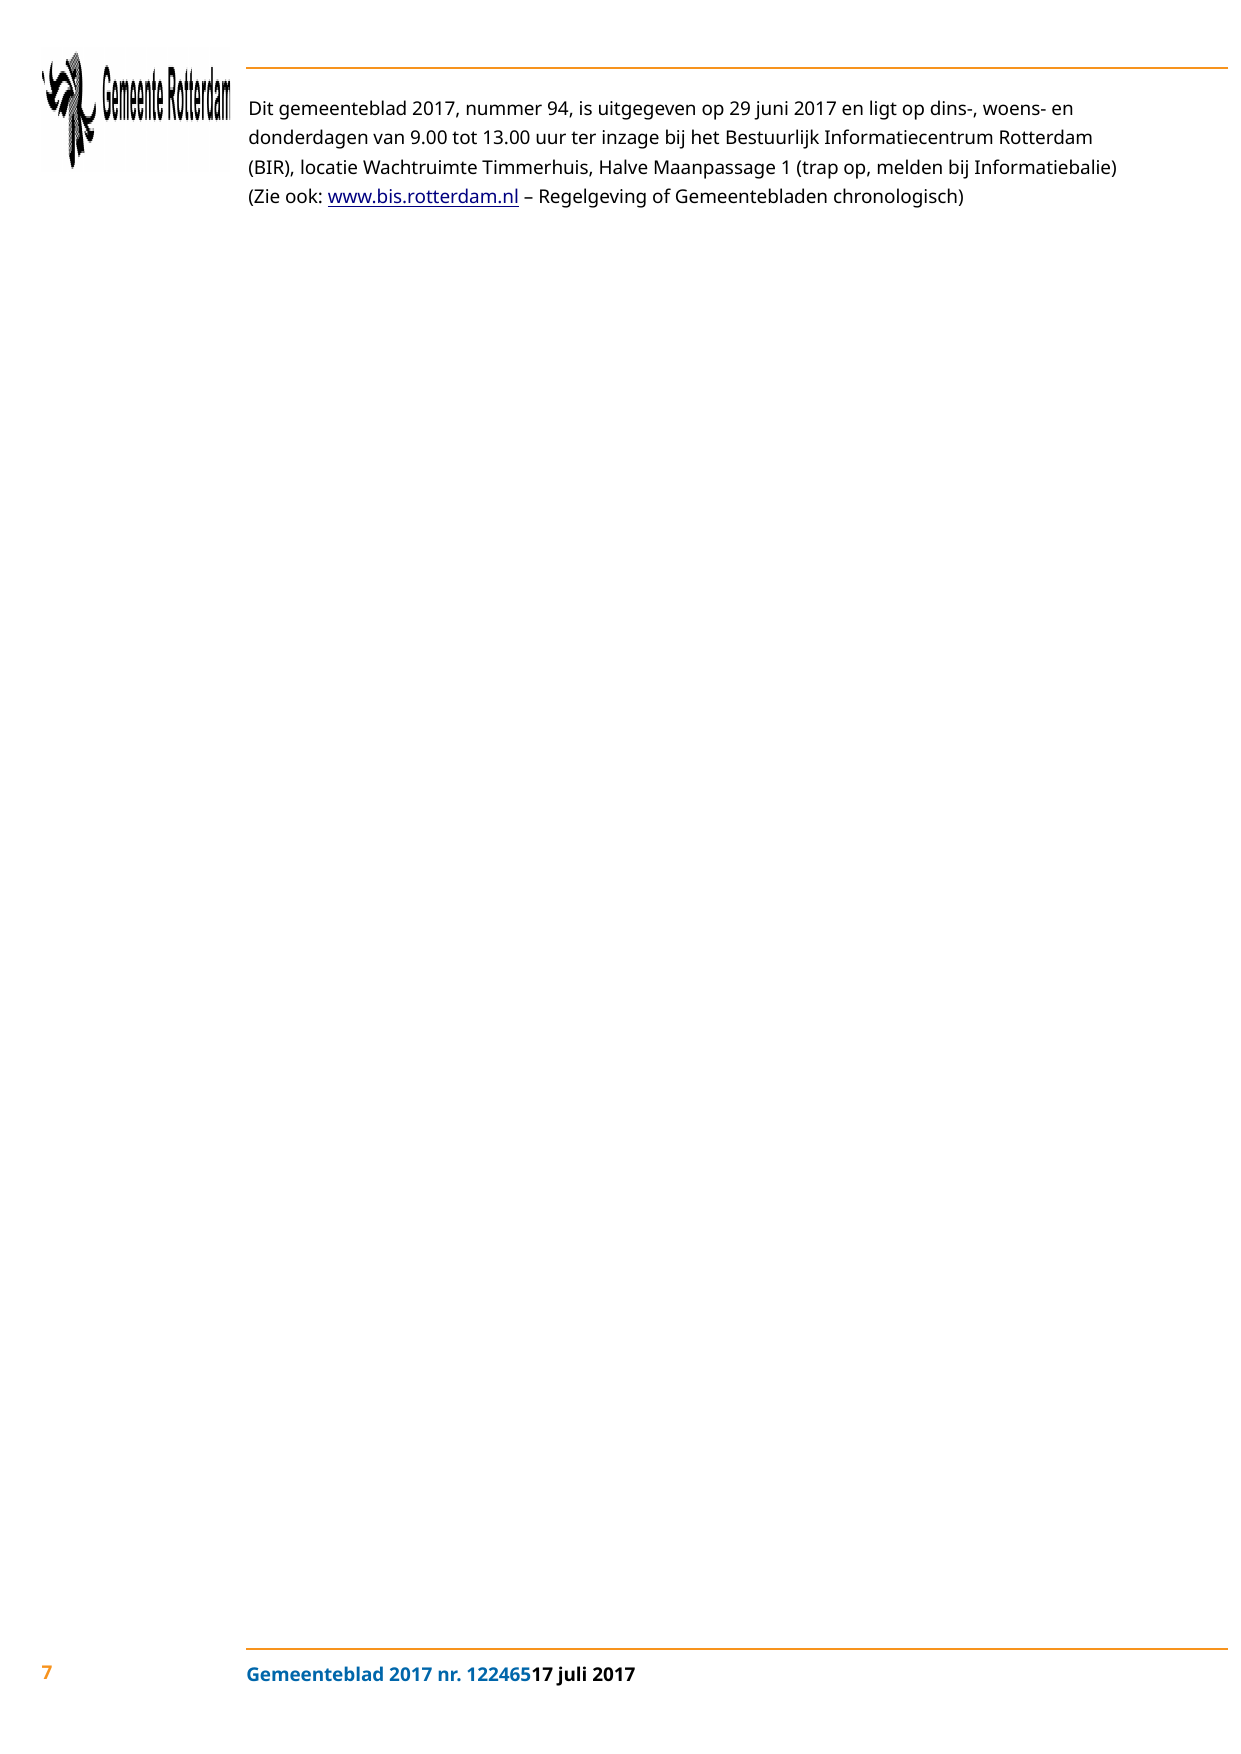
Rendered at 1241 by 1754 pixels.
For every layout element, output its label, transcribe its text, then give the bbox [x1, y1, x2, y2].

text Dit gemeenteblad 2017, nummer 94, is uitgegeven op 29 juni 2017 en ligt op dins-, woens- en donderdagen van 9.00 tot 13.00 uur ter inzage bij het Bestuurlijk Informatiecentrum Rotterdam (BIR), locatie Wachtruimte Timmerhuis, Halve Maanpassage 1 (trap op, melden bij Informatiebalie) [248, 95, 1152, 180]
picture [41, 47, 231, 172]
text (Zie ook: www.bis.rotterdam.nl – Regelgeving of Gemeentebladen chronologisch) [248, 184, 1152, 209]
